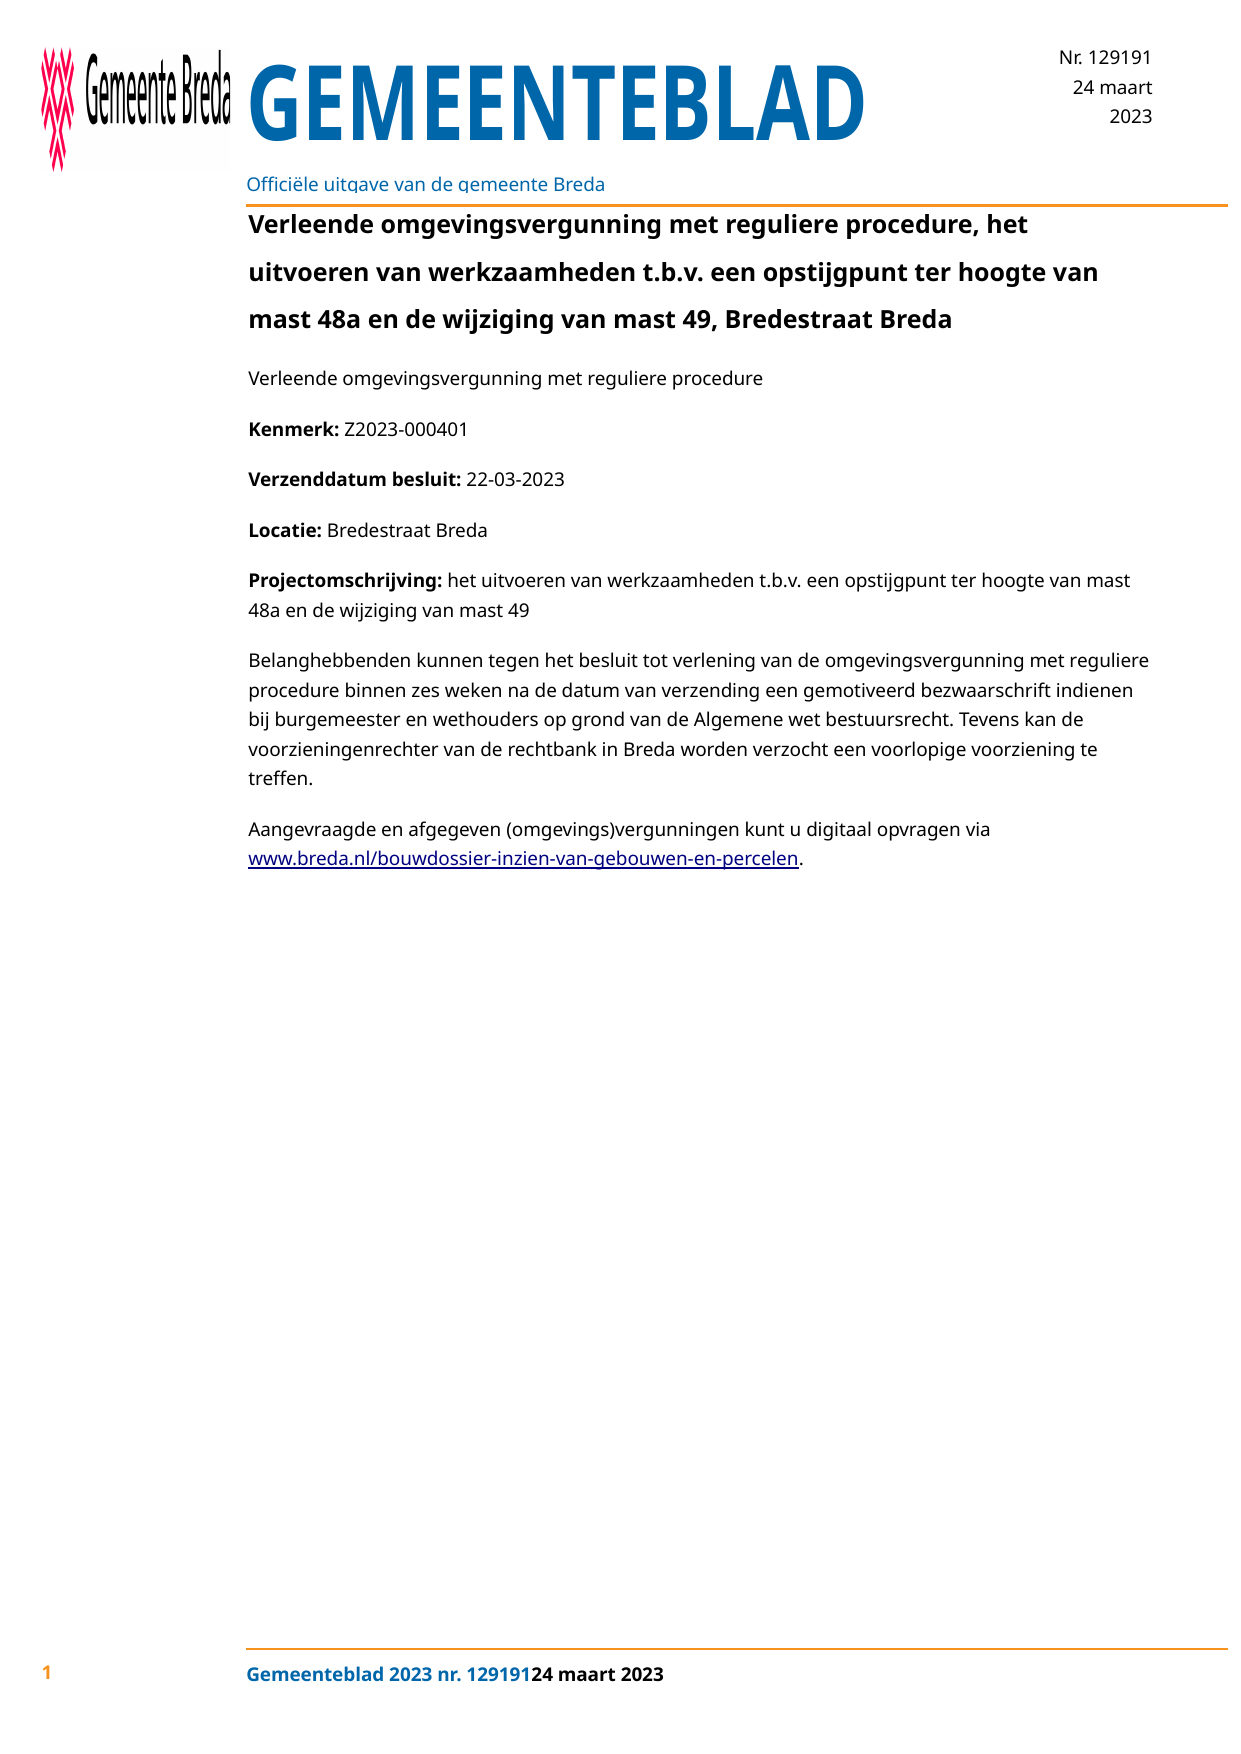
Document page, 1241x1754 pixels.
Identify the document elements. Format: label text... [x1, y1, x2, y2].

text Verleende omgevingsvergunning met reguliere procedure, het uitvoeren van werkzaamheden t.b.v. een opstijgpunt ter hoogte van mast 48a en de wijziging van mast 49, Bredestraat Breda [248, 207, 1152, 336]
picture [41, 47, 231, 172]
text Verleende omgevingsvergunning met reguliere procedure [248, 366, 1152, 391]
text Belanghebbenden kunnen tegen het besluit tot verlening van de omgevingsvergunning met reguliere procedure binnen zes weken na de datum van verzending een gemotiveerd bezwaarschrift indienen bij burgemeester en wethouders op grond van de Algemene wet bestuursrecht. Tevens kan de voorzieningenrechter van de rechtbank in Breda worden verzocht een voorlopige voorziening te treffen. [248, 647, 1152, 791]
text Projectomschrijving: het uitvoeren van werkzaamheden t.b.v. een opstijgpunt ter hoogte van mast 48a en de wijziging van mast 49 [248, 567, 1152, 622]
text Aangevraagde en afgegeven (omgevings)vergunningen kunt u digitaal opvragen via www.breda.nl/bouwdossier-inzien-van-gebouwen-en-percelen. [248, 816, 1152, 871]
text Kenmerk: Z2023-000401 [248, 416, 1152, 442]
text Verzenddatum besluit: 22-03-2023 [248, 466, 1152, 492]
text Locatie: Bredestraat Breda [248, 517, 1152, 542]
